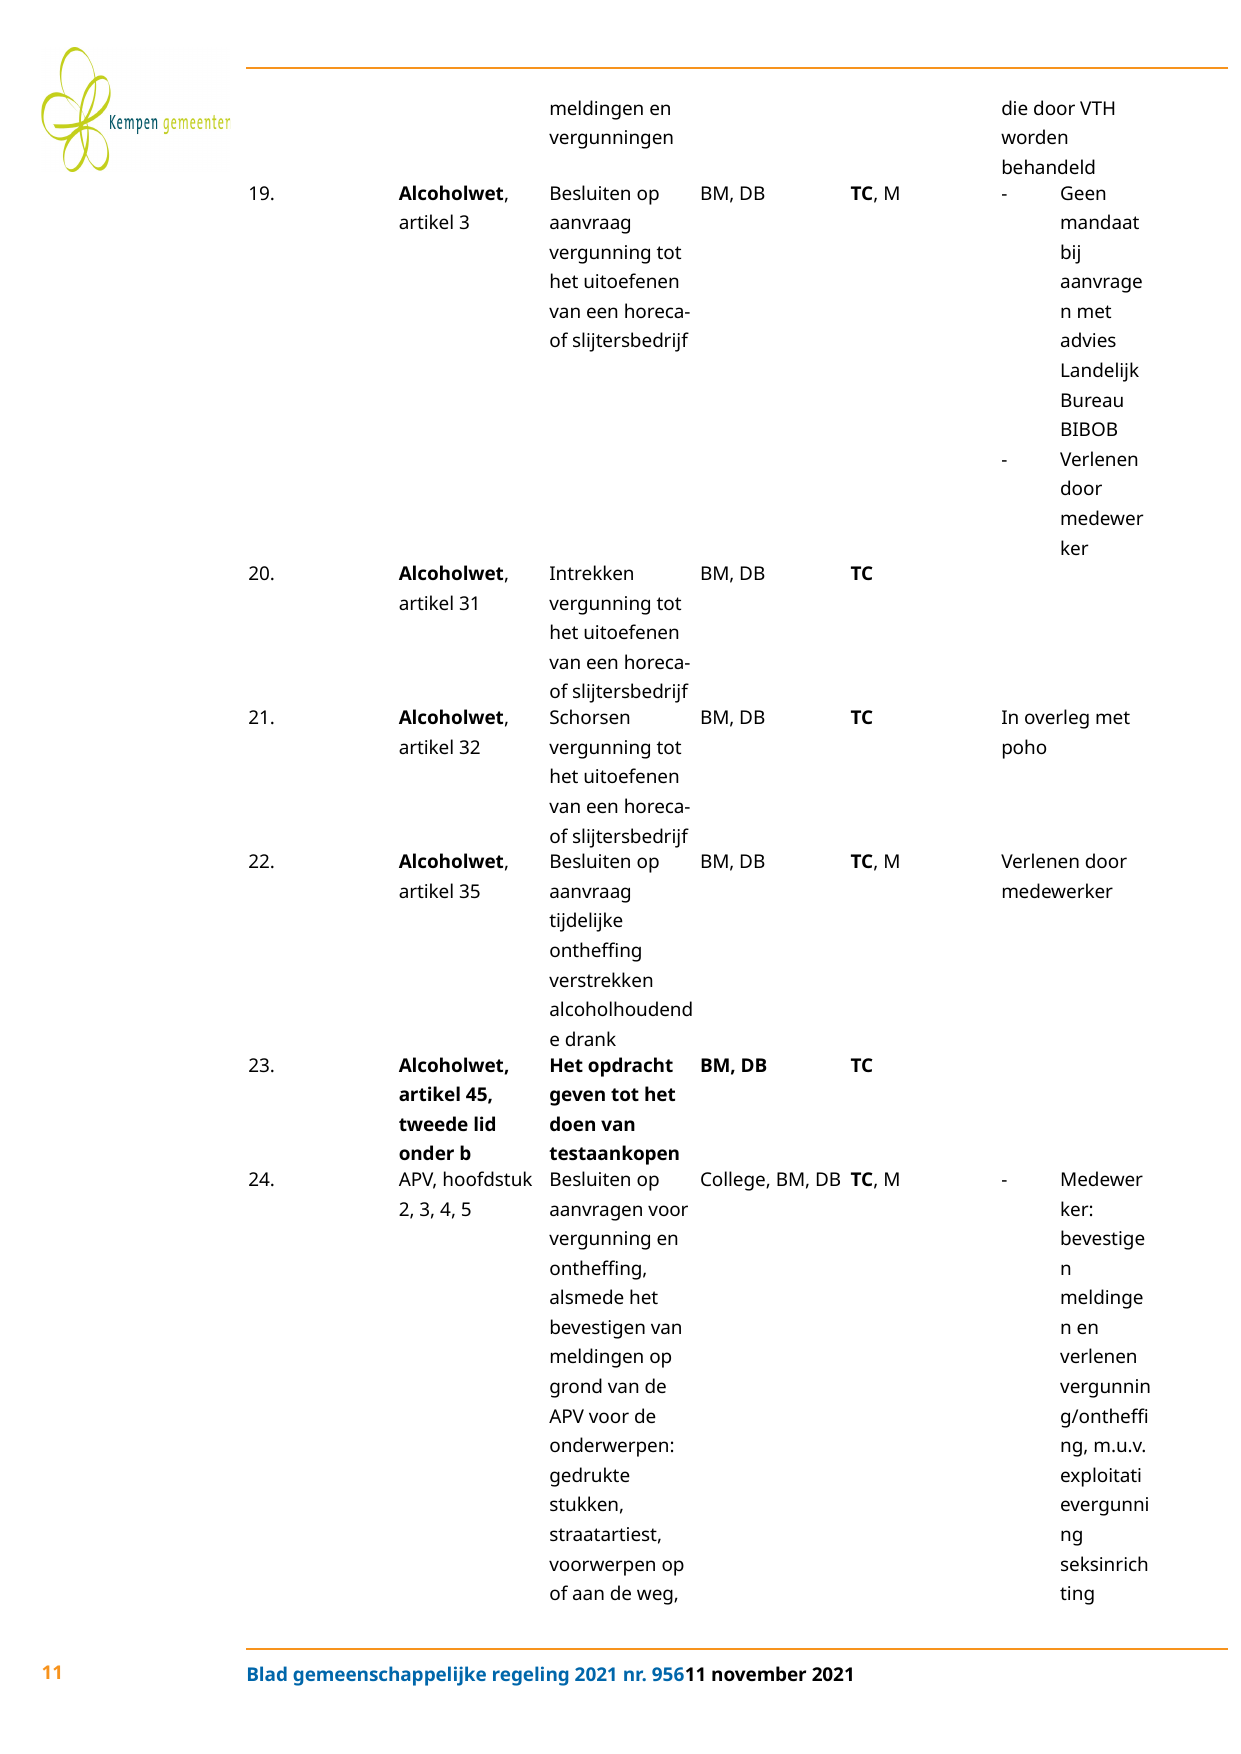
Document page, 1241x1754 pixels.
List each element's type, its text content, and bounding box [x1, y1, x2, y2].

table_cell Geen mandaat bij aanvragen met advies Landelijk Bureau BIBOB Verlenen door medewerker [1001, 180, 1152, 560]
table_cell BM, DB [700, 180, 850, 560]
table_cell [700, 95, 850, 180]
table_cell [1001, 560, 1152, 704]
table_cell [399, 95, 549, 180]
table_cell [248, 560, 398, 704]
table_cell Schorsen vergunning tot het uitoefenen van een horeca- of slijtersbedrijf [549, 705, 700, 848]
table_cell [248, 1166, 398, 1606]
table_cell Alcoholwet, artikel 45, tweede lid onder b [399, 1052, 549, 1166]
table_cell TC [850, 705, 1001, 848]
table_cell TC, M [850, 1166, 1001, 1606]
table_cell APV, hoofdstuk 2, 3, 4, 5 [399, 1166, 549, 1606]
table_cell BM, DB [700, 560, 850, 704]
table_cell Het opdracht geven tot het doen van testaankopen [549, 1052, 700, 1166]
table_cell TC, M [850, 180, 1001, 560]
table_cell Besluiten op aanvraag vergunning tot het uitoefenen van een horeca- of slijtersbedrijf [549, 180, 700, 560]
table_cell TC [850, 560, 1001, 704]
table_cell [248, 180, 398, 560]
table_cell TC [850, 1052, 1001, 1166]
table_cell Besluiten op aanvragen voor vergunning en ontheffing, alsmede het bevestigen van meldingen op grond van de APV voor de onderwerpen: gedrukte stukken, straatartiest, voorwerpen op of aan de weg, [549, 1166, 700, 1606]
table_cell BM, DB [700, 1052, 850, 1166]
table_cell meldingen en vergunningen [549, 95, 700, 180]
table_cell [248, 95, 398, 180]
table_cell [248, 1052, 398, 1166]
table_cell Alcoholwet, artikel 3 [399, 180, 549, 560]
table_cell Alcoholwet, artikel 31 [399, 560, 549, 704]
table_cell BM, DB [700, 705, 850, 848]
table_cell die door VTH worden behandeld [1001, 95, 1152, 180]
table_cell Besluiten op aanvraag tijdelijke ontheffing verstrekken alcoholhoudende drank [549, 849, 700, 1052]
table_cell In overleg met poho [1001, 705, 1152, 848]
table_cell [248, 849, 398, 1052]
table_cell BM, DB [700, 849, 850, 1052]
table_cell TC, M [850, 849, 1001, 1052]
table_cell Intrekken vergunning tot het uitoefenen van een horeca- of slijtersbedrijf [549, 560, 700, 704]
table_cell College, BM, DB [700, 1166, 850, 1606]
table_cell [1001, 1052, 1152, 1166]
table_cell [248, 705, 398, 848]
table_cell Alcoholwet, artikel 35 [399, 849, 549, 1052]
table_cell Alcoholwet, artikel 32 [399, 705, 549, 848]
table_cell Verlenen door medewerker [1001, 849, 1152, 1052]
table_cell [850, 95, 1001, 180]
table_cell Medewerker: bevestigen meldingen en verlenen vergunning/ontheffing, m.u.v. exploitatievergunning seksinrichting [1001, 1166, 1152, 1606]
picture [41, 47, 231, 172]
